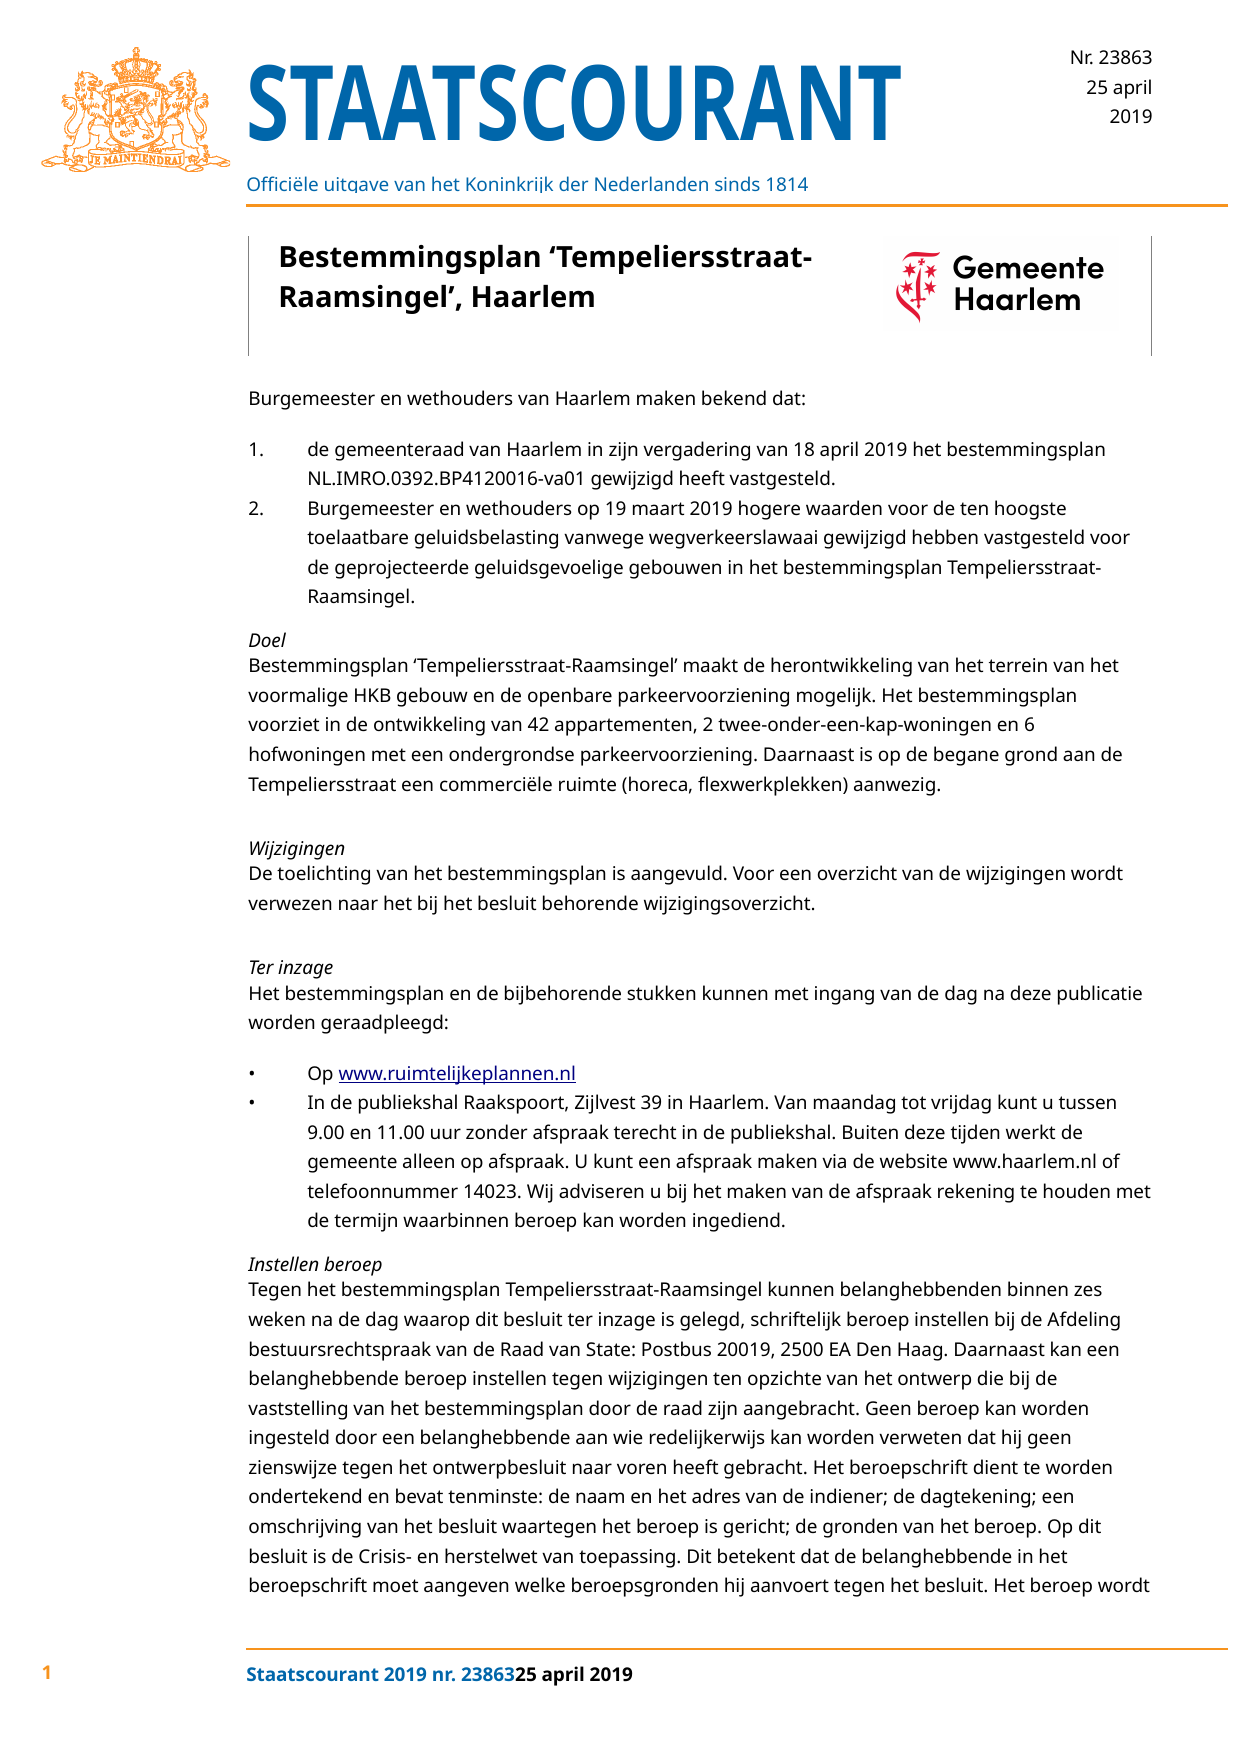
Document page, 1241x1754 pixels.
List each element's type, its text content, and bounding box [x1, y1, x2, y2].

list Op www.ruimtelijkeplannen.nl [248, 1060, 1152, 1086]
table_header [850, 236, 1151, 356]
text De toelichting van het bestemmingsplan is aangevuld. Voor een overzicht van de wijzigingen wordt verwezen naar het bij het besluit behorende wijzigingsoverzicht. [248, 861, 1152, 916]
text Ter inzage [248, 954, 1152, 980]
text Het bestemmingsplan en de bijbehorende stukken kunnen met ingang van de dag na deze publicatie worden geraadpleegd: [248, 980, 1152, 1035]
list In de publiekshal Raakspoort, Zijlvest 39 in Haarlem. Van maandag tot vrijdag kunt u tussen 9.00 en 11.00 uur zonder afspraak terecht in de publiekshal. Buiten deze tijden werkt de gemeente alleen op afspraak. U kunt een afspraak maken via de website www.haarlem.nl of telefoonnummer 14023. Wij adviseren u bij het maken van de afspraak rekening te houden met de termijn waarbinnen beroep kan worden ingediend. [248, 1089, 1152, 1233]
text Tegen het bestemmingsplan Tempeliersstraat-Raamsingel kunnen belanghebbenden binnen zes weken na de dag waarop dit besluit ter inzage is gelegd, schriftelijk beroep instellen bij de Afdeling bestuursrechtspraak van de Raad van State: Postbus 20019, 2500 EA Den Haag. Daarnaast kan een belanghebbende beroep instellen tegen wijzigingen ten opzichte van het ontwerp die bij de vaststelling van het bestemmingsplan door de raad zijn aangebracht. Geen beroep kan worden ingesteld door een belanghebbende aan wie redelijkerwijs kan worden verweten dat hij geen zienswijze tegen het ontwerpbesluit naar voren heeft gebracht. Het beroepschrift dient te worden ondertekend en bevat tenminste: de naam en het adres van de indiener; de dagtekening; een omschrijving van het besluit waartegen het beroep is gericht; de gronden van het beroep. Op dit besluit is de Crisis- en herstelwet van toepassing. Dit betekent dat de belanghebbende in het beroepschrift moet aangeven welke beroepsgronden hij aanvoert tegen het besluit. Het beroep wordt [248, 1277, 1152, 1598]
text Burgemeester en wethouders van Haarlem maken bekend dat: [248, 385, 1152, 411]
text Doel [248, 627, 1152, 652]
picture [882, 236, 1119, 331]
table_header Bestemmingsplan ‘Tempeliersstraat-Raamsingel’, Haarlem [249, 236, 850, 356]
text Instellen beroep [248, 1251, 1152, 1277]
list Burgemeester en wethouders op 19 maart 2019 hogere waarden voor de ten hoogste toelaatbare geluidsbelasting vanwege wegverkeerslawaai gewijzigd hebben vastgesteld voor de geprojecteerde geluidsgevoelige gebouwen in het bestemmingsplan Tempeliersstraat-Raamsingel. [248, 495, 1152, 609]
picture [41, 47, 231, 172]
text Bestemmingsplan ‘Tempeliersstraat-Raamsingel’ maakt de herontwikkeling van het terrein van het voormalige HKB gebouw en de openbare parkeervoorziening mogelijk. Het bestemmingsplan voorziet in de ontwikkeling van 42 appartementen, 2 twee-onder-een-kap-woningen en 6 hofwoningen met een ondergrondse parkeervoorziening. Daarnaast is op de begane grond aan de Tempeliersstraat een commerciële ruimte (horeca, flexwerkplekken) aanwezig. [248, 652, 1152, 797]
list de gemeenteraad van Haarlem in zijn vergadering van 18 april 2019 het bestemmingsplan NL.IMRO.0392.BP4120016-va01 gewijzigd heeft vastgesteld. [248, 436, 1152, 491]
text Wijzigingen [248, 835, 1152, 861]
